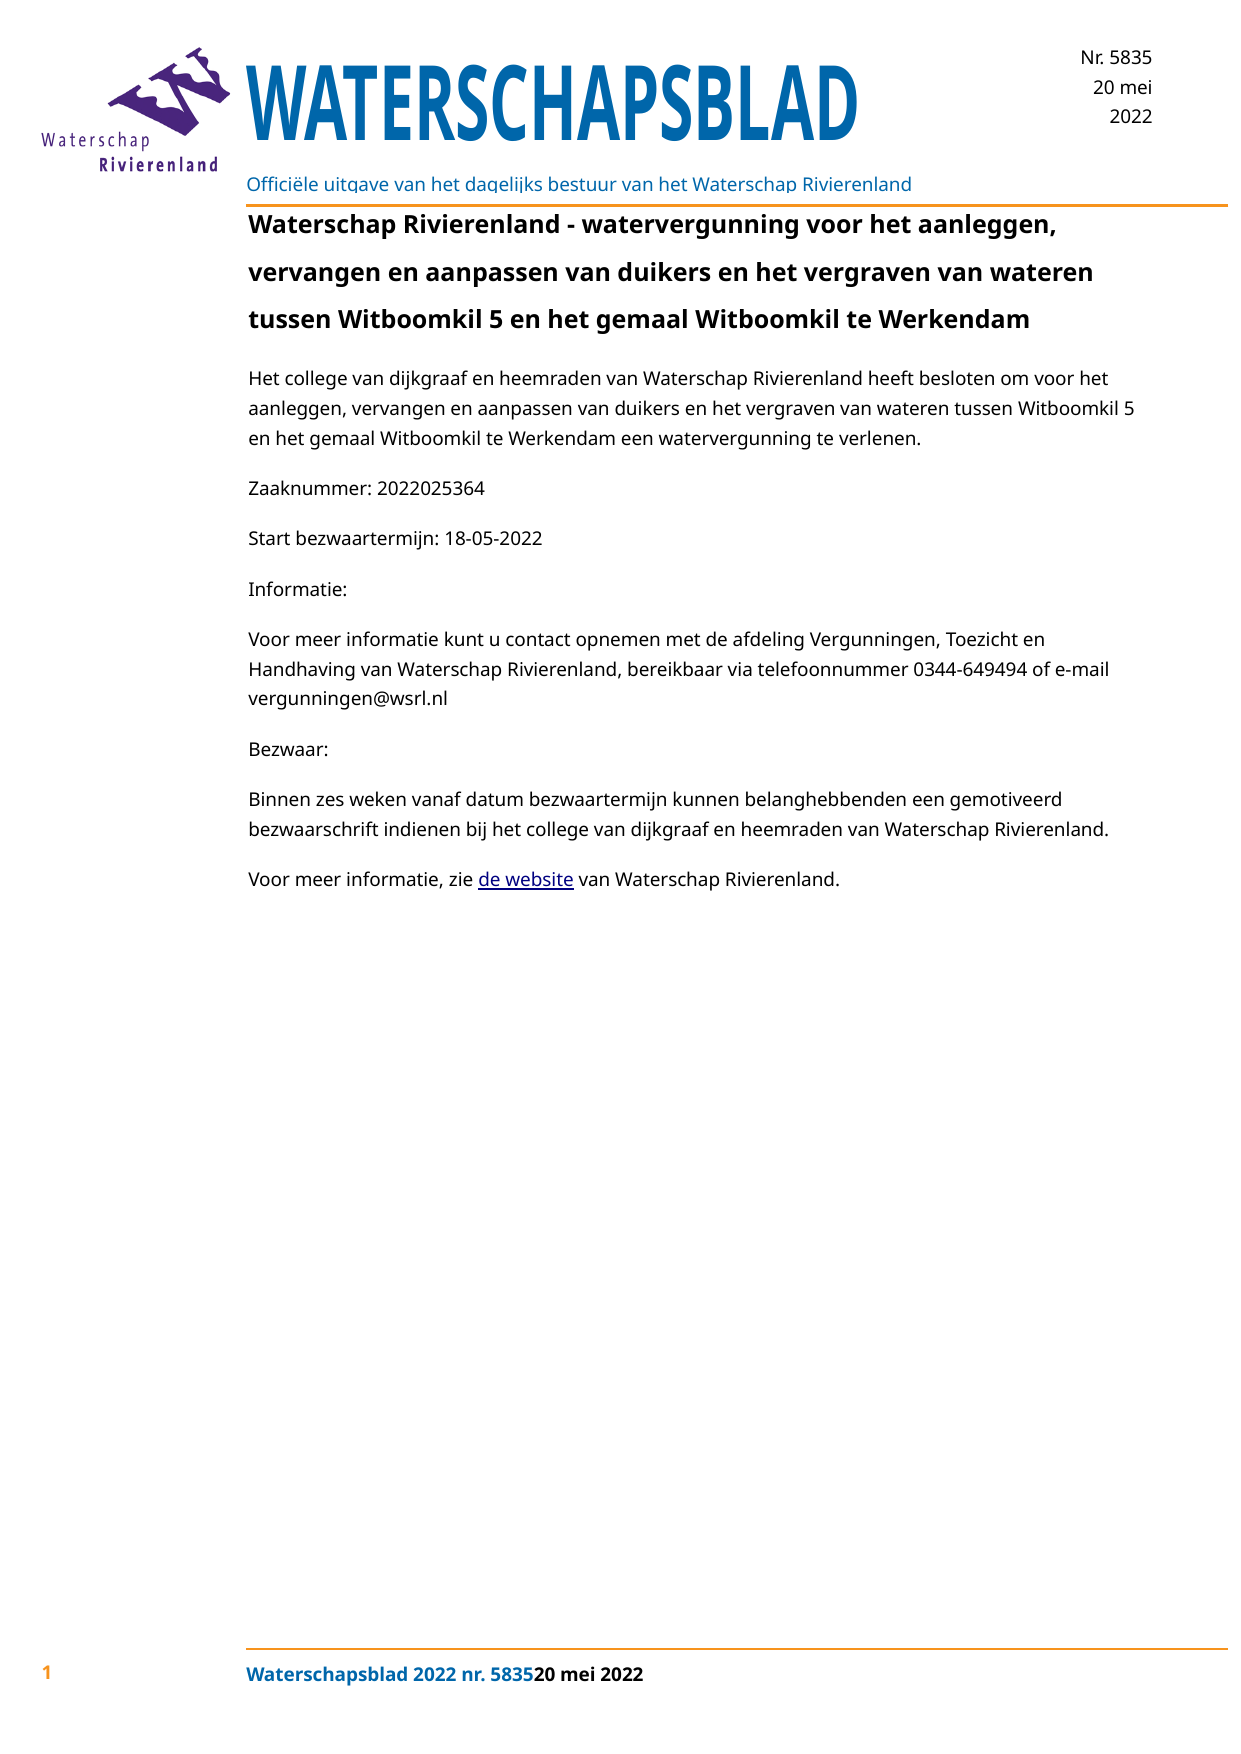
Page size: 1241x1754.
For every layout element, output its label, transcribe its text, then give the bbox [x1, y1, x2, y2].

text Zaaknummer: 2022025364 [248, 475, 1152, 501]
text Voor meer informatie, zie de website van Waterschap Rivierenland. [248, 866, 1152, 892]
text Binnen zes weken vanaf datum bezwaartermijn kunnen belanghebbenden een gemotiveerd bezwaarschrift indienen bij het college van dijkgraaf en heemraden van Waterschap Rivierenland. [248, 786, 1152, 842]
text Informatie: [248, 576, 1152, 602]
picture [41, 47, 231, 172]
text Waterschap Rivierenland - watervergunning voor het aanleggen, vervangen en aanpassen van duikers en het vergraven van wateren tussen Witboomkil 5 en het gemaal Witboomkil te Werkendam [248, 207, 1152, 336]
text Het college van dijkgraaf en heemraden van Waterschap Rivierenland heeft besloten om voor het aanleggen, vervangen en aanpassen van duikers en het vergraven van wateren tussen Witboomkil 5 en het gemaal Witboomkil te Werkendam een watervergunning te verlenen. [248, 366, 1152, 450]
text Voor meer informatie kunt u contact opnemen met de afdeling Vergunningen, Toezicht en Handhaving van Waterschap Rivierenland, bereikbaar via telefoonnummer 0344-649494 of e-mail vergunningen@wsrl.nl [248, 626, 1152, 711]
text Bezwaar: [248, 736, 1152, 762]
text Start bezwaartermijn: 18-05-2022 [248, 526, 1152, 551]
